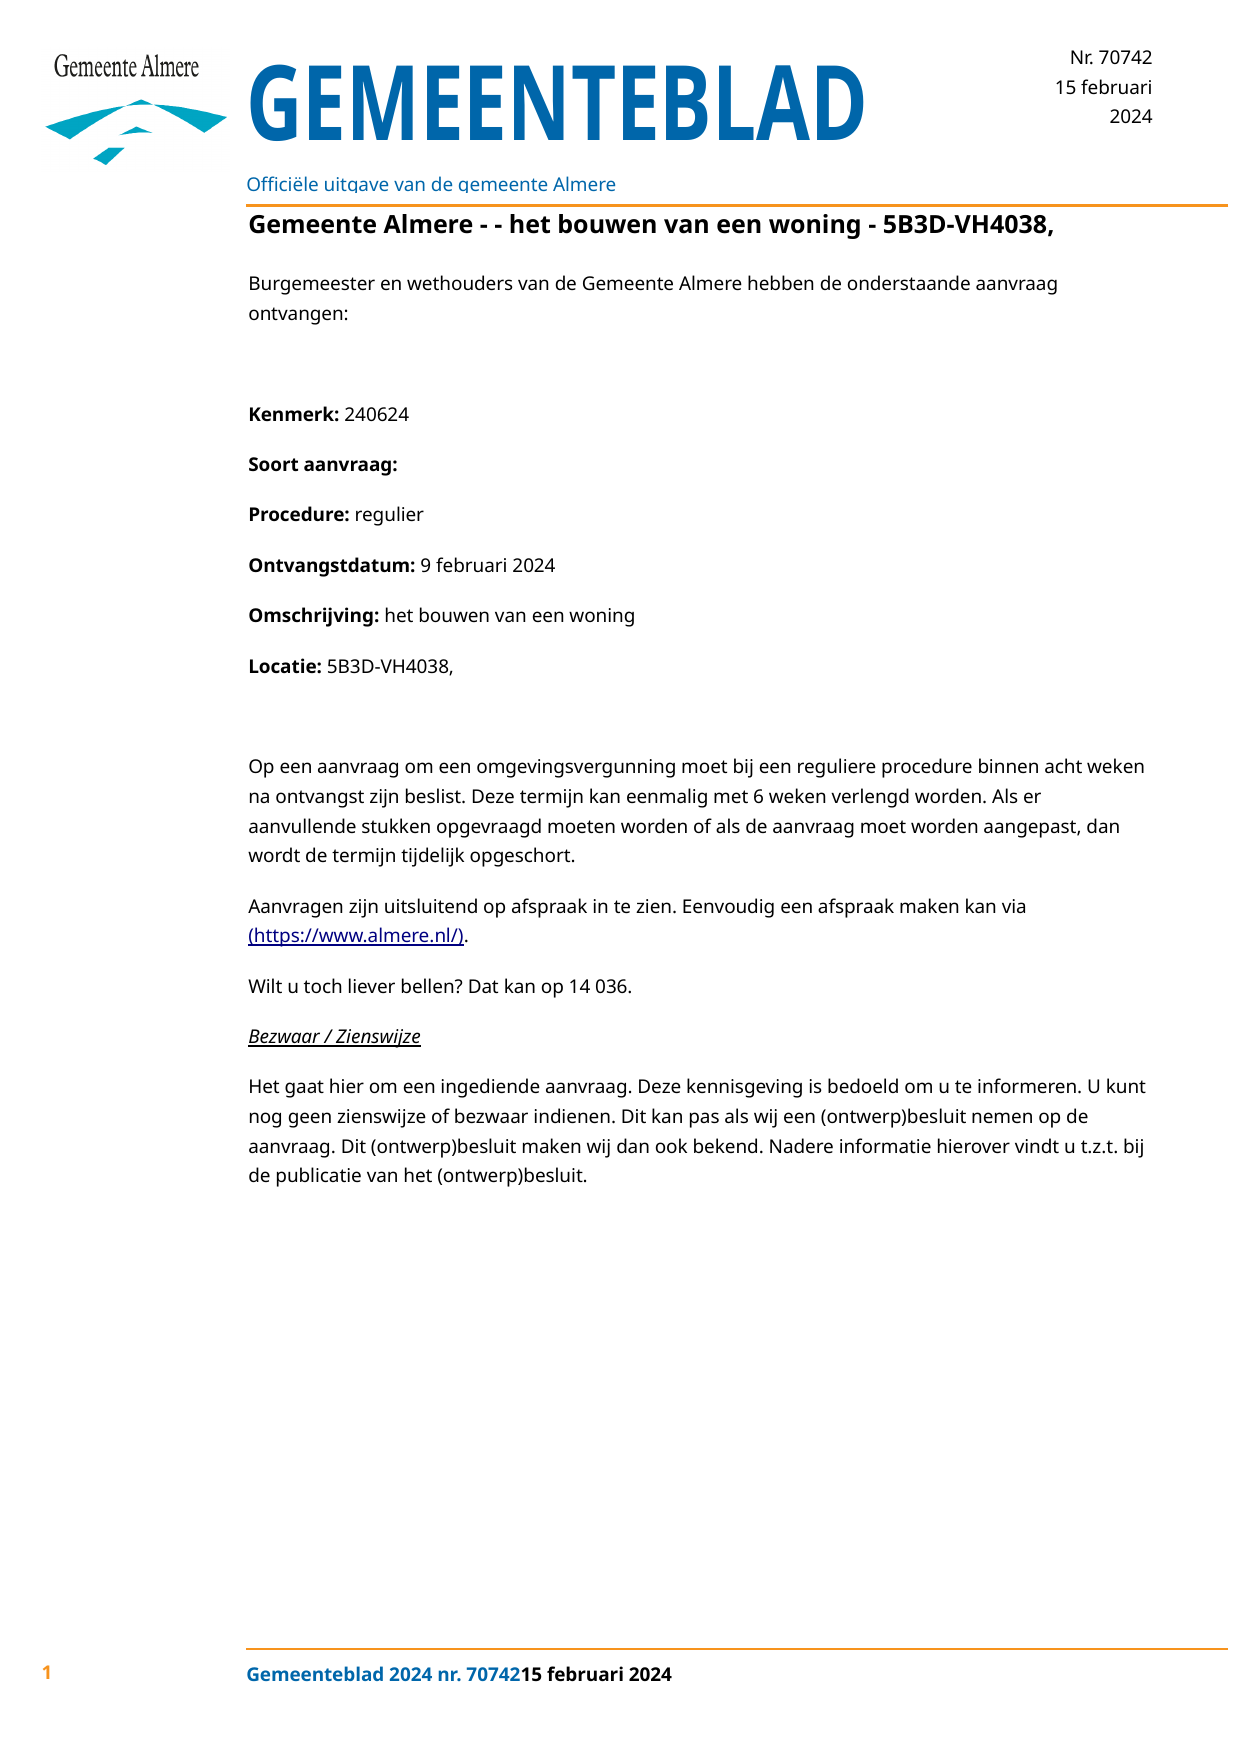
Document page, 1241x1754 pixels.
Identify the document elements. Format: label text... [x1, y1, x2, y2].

text Op een aanvraag om een omgevingsvergunning moet bij een reguliere procedure binnen acht weken na ontvangst zijn beslist. Deze termijn kan eenmalig met 6 weken verlengd worden. Als er aanvullende stukken opgevraagd moeten worden of als de aanvraag moet worden aangepast, dan wordt de termijn tijdelijk opgeschort. [248, 754, 1152, 868]
text Het gaat hier om een ingediende aanvraag. Deze kennisgeving is bedoeld om u te informeren. U kunt nog geen zienswijze of bezwaar indienen. Dit kan pas als wij een (ontwerp)besluit nemen op de aanvraag. Dit (ontwerp)besluit maken wij dan ook bekend. Nadere informatie hierover vindt u t.z.t. bij de publicatie van het (ontwerp)besluit. [248, 1074, 1152, 1188]
text Locatie: 5B3D-VH4038, [248, 653, 1152, 678]
text Kenmerk: 240624 [248, 401, 1152, 426]
picture [41, 47, 231, 172]
text Aanvragen zijn uitsluitend op afspraak in te zien. Eenvoudig een afspraak maken kan via (https://www.almere.nl/). [248, 893, 1152, 948]
text Wilt u toch liever bellen? Dat kan op 14 036. [248, 973, 1152, 998]
text Omschrijving: het bouwen van een woning [248, 602, 1152, 628]
text Procedure: regulier [248, 502, 1152, 527]
text Burgemeester en wethouders van de Gemeente Almere hebben de onderstaande aanvraag ontvangen: [248, 270, 1152, 326]
text Gemeente Almere - - het bouwen van een woning - 5B3D-VH4038, [248, 207, 1152, 241]
text Bezwaar / Zienswijze [248, 1023, 1152, 1049]
text Soort aanvraag: [248, 451, 1152, 477]
text Ontvangstdatum: 9 februari 2024 [248, 552, 1152, 578]
